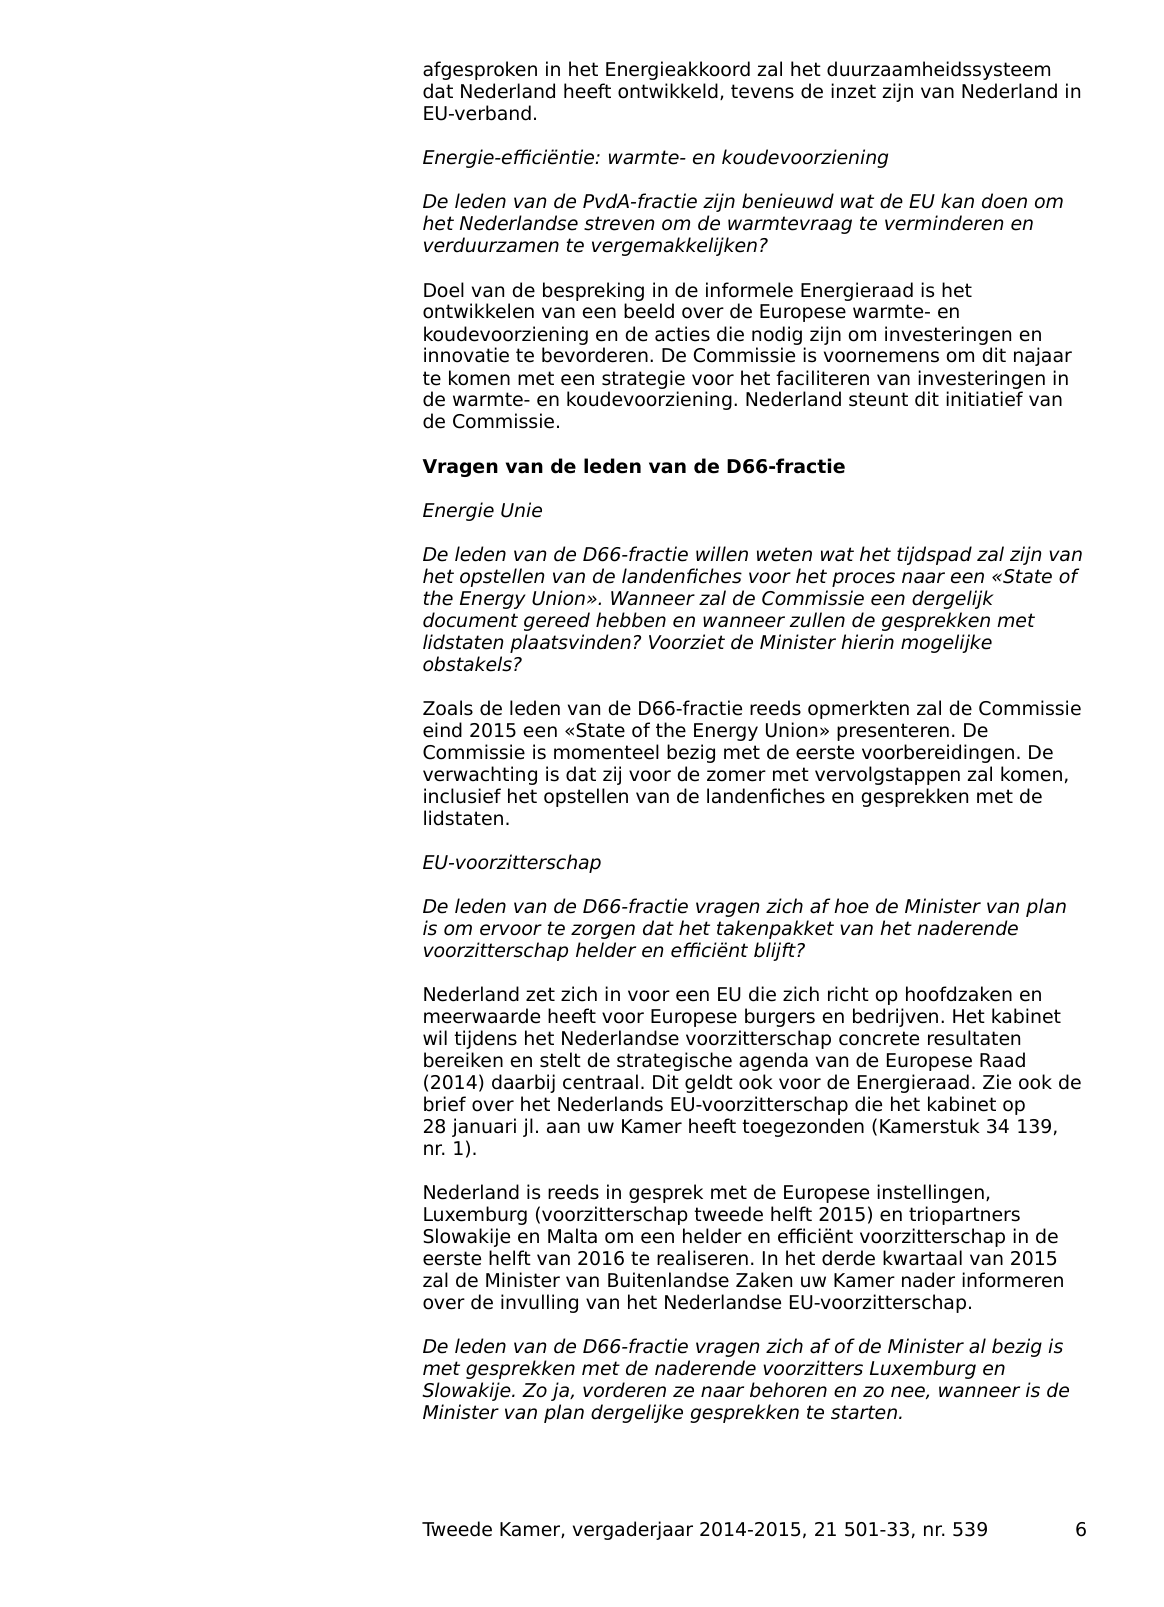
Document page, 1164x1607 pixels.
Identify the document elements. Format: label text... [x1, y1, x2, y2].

text De leden van de PvdA-fractie zijn benieuwd wat de EU kan doen om het Nederlandse streven om de warmtevraag te verminderen en verduurzamen te vergemakkelijken? [422, 191, 1087, 257]
text De leden van de D66-fractie vragen zich af hoe de Minister van plan is om ervoor te zorgen dat het takenpakket van het naderende voorzitterschap helder en efficiënt blijft? [422, 896, 1087, 962]
subtitle EU-voorzitterschap [422, 852, 1087, 874]
text Nederland is reeds in gesprek met de Europese instellingen, Luxemburg (voorzitterschap tweede helft 2015) en triopartners Slowakije en Malta om een helder en efficiënt voorzitterschap in de eerste helft van 2016 te realiseren. In het derde kwartaal van 2015 zal de Minister van Buitenlandse Zaken uw Kamer nader informeren over de invulling van het Nederlandse EU-voorzitterschap. [422, 1182, 1087, 1314]
subtitle Energie-efficiëntie: warmte- en koudevoorziening [422, 147, 1087, 169]
text De leden van de D66-fractie vragen zich af of de Minister al bezig is met gesprekken met de naderende voorzitters Luxemburg en Slowakije. Zo ja, vorderen ze naar behoren en zo nee, wanneer is de Minister van plan dergelijke gesprekken te starten. [422, 1336, 1087, 1424]
subtitle Vragen van de leden van de D66-fractie [422, 456, 1087, 477]
subtitle Energie Unie [422, 500, 1087, 522]
text De leden van de D66-fractie willen weten wat het tijdspad zal zijn van het opstellen van de landenfiches voor het proces naar een «State of the Energy Union». Wanneer zal de Commissie een dergelijk document gereed hebben en wanneer zullen de gesprekken met lidstaten plaatsvinden? Voorziet de Minister hierin mogelijke obstakels? [422, 544, 1087, 676]
text Zoals de leden van de D66-fractie reeds opmerkten zal de Commissie eind 2015 een «State of the Energy Union» presenteren. De Commissie is momenteel bezig met de eerste voorbereidingen. De verwachting is dat zij voor de zomer met vervolgstappen zal komen, inclusief het opstellen van de landenfiches en gesprekken met de lidstaten. [422, 698, 1087, 830]
text Doel van de bespreking in de informele Energieraad is het ontwikkelen van een beeld over de Europese warmte- en koudevoorziening en de acties die nodig zijn om investeringen en innovatie te bevorderen. De Commissie is voornemens om dit najaar te komen met een strategie voor het faciliteren van investeringen in de warmte- en koudevoorziening. Nederland steunt dit initiatief van de Commissie. [422, 279, 1087, 433]
text afgesproken in het Energieakkoord zal het duurzaamheidssysteem dat Nederland heeft ontwikkeld, tevens de inzet zijn van Nederland in EU-verband. [422, 59, 1087, 125]
text Nederland zet zich in voor een EU die zich richt op hoofdzaken en meerwaarde heeft voor Europese burgers en bedrijven. Het kabinet wil tijdens het Nederlandse voorzitterschap concrete resultaten bereiken en stelt de strategische agenda van de Europese Raad (2014) daarbij centraal. Dit geldt ook voor de Energieraad. Zie ook de brief over het Nederlands EU-voorzitterschap die het kabinet op 28 januari jl. aan uw Kamer heeft toegezonden (Kamerstuk 34 139, nr. 1). [422, 984, 1087, 1160]
